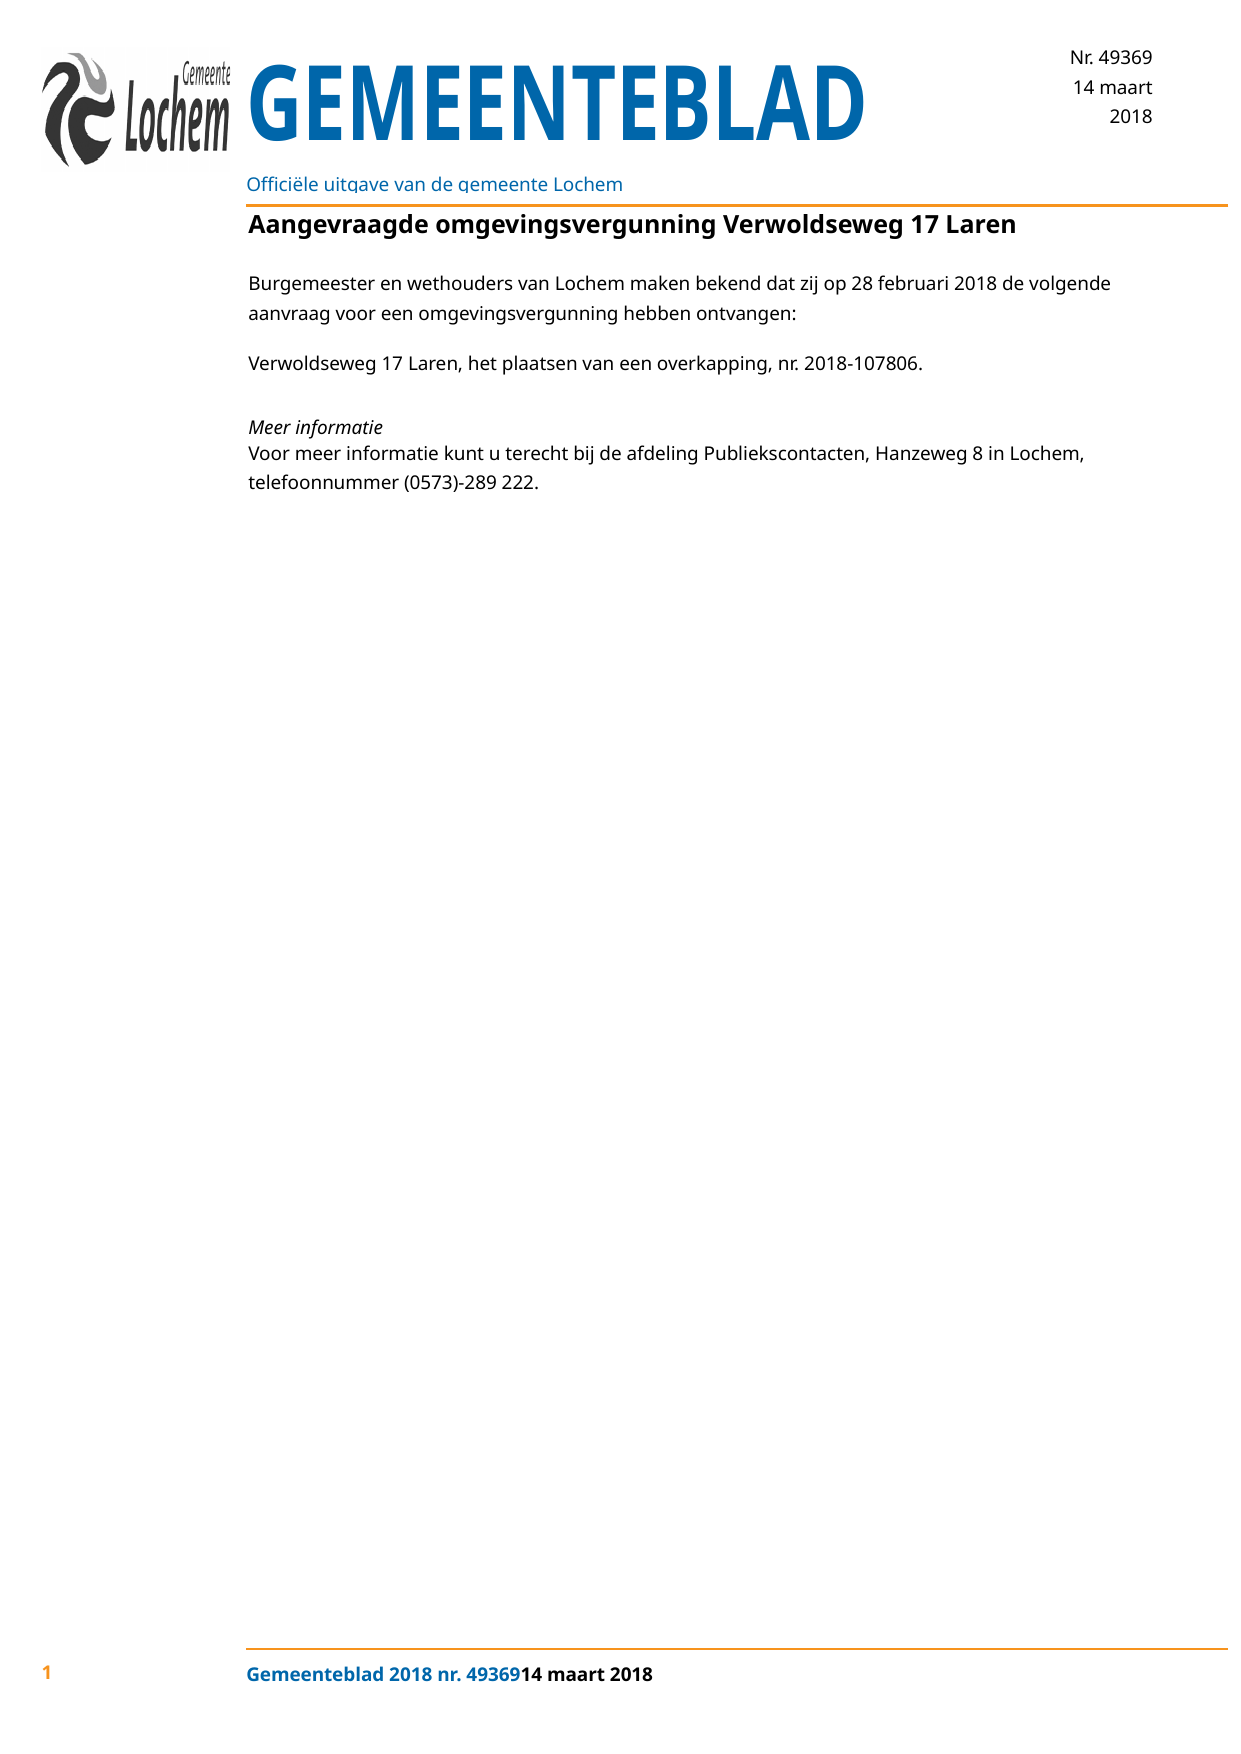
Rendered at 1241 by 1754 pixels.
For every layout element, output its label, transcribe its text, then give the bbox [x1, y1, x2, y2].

text Voor meer informatie kunt u terecht bij de afdeling Publiekscontacten, Hanzeweg 8 in Lochem, telefoonnummer (0573)-289 222. [248, 440, 1152, 495]
text Burgemeester en wethouders van Lochem maken bekend dat zij op 28 februari 2018 de volgende aanvraag voor een omgevingsvergunning hebben ontvangen: [248, 270, 1152, 326]
picture [41, 47, 231, 172]
text Aangevraagde omgevingsvergunning Verwoldseweg 17 Laren [248, 207, 1152, 241]
text Verwoldseweg 17 Laren, het plaatsen van een overkapping, nr. 2018-107806. [248, 350, 1152, 376]
text Meer informatie [248, 414, 1152, 440]
